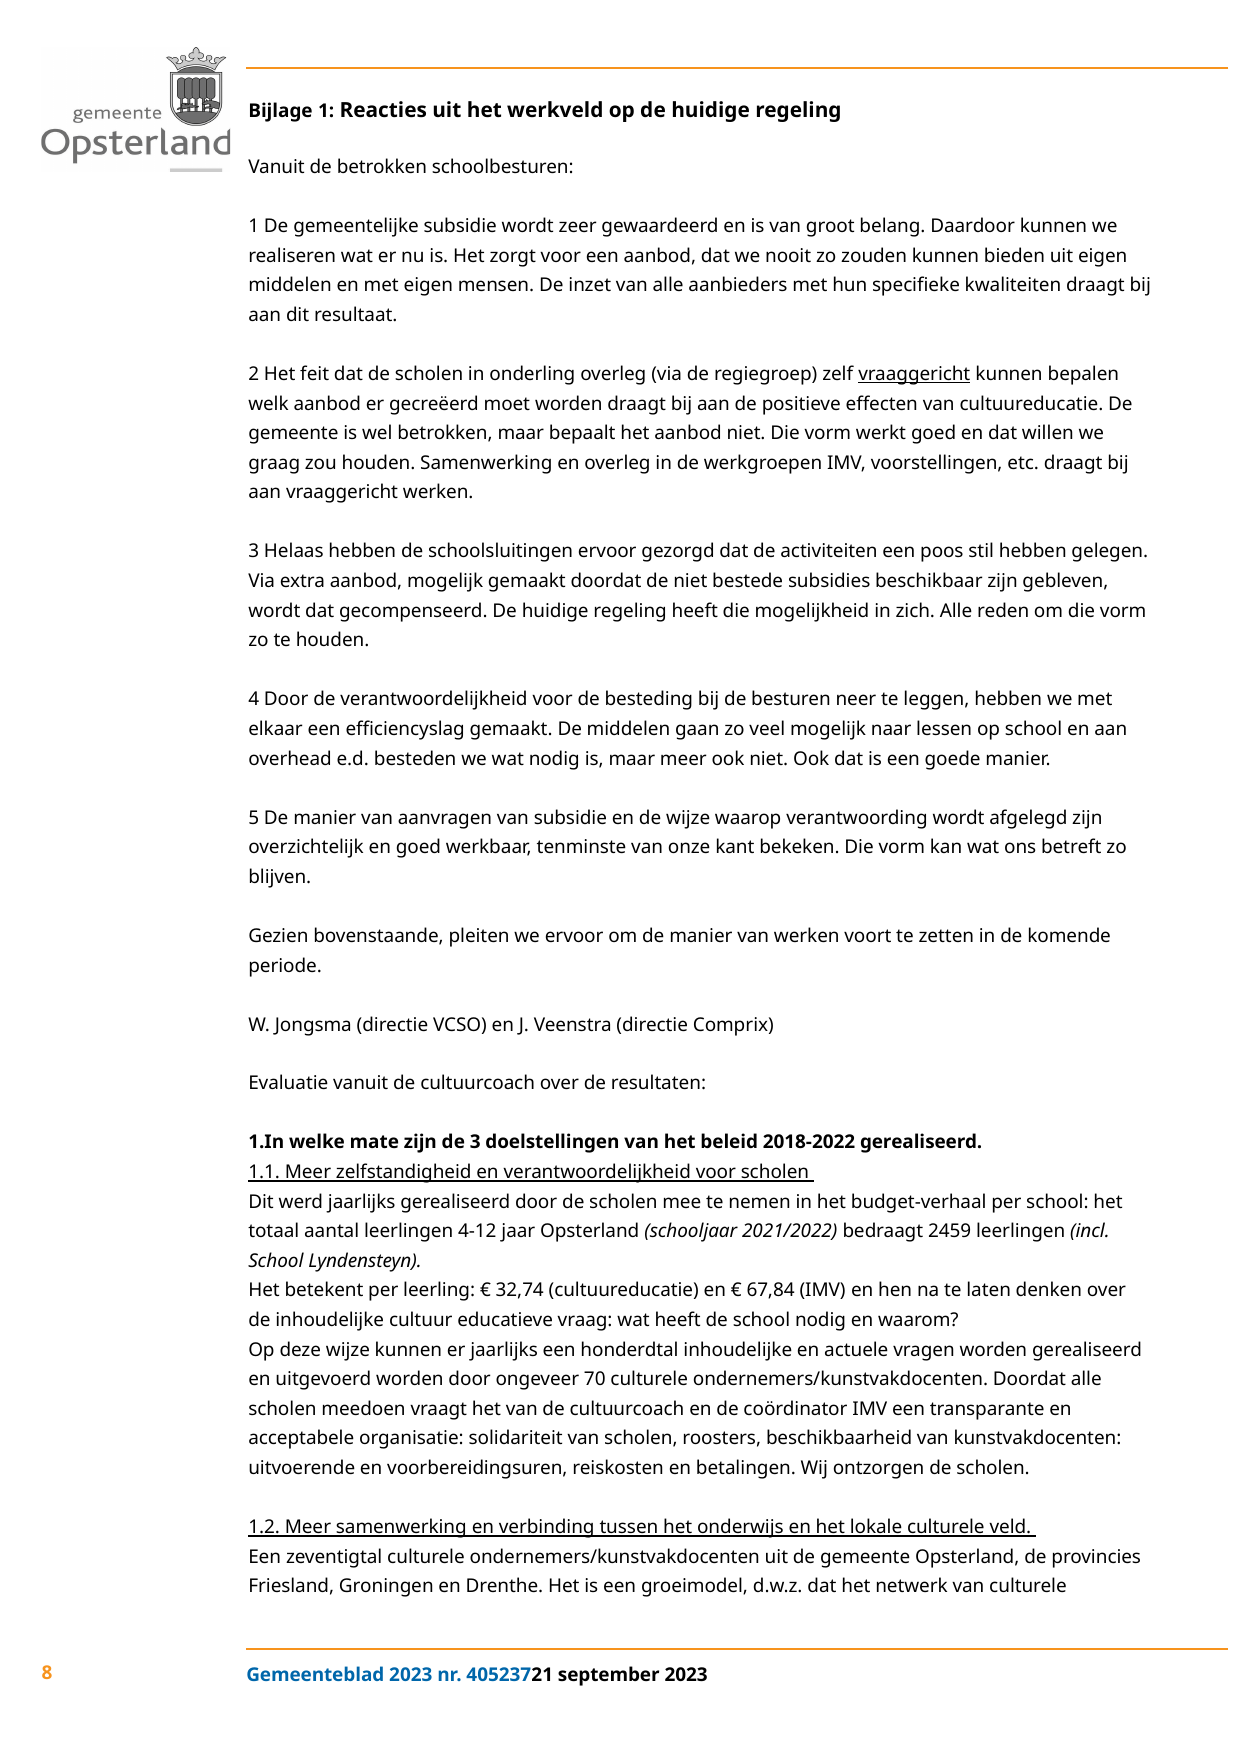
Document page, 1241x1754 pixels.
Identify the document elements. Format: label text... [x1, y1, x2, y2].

table_header Evaluatie vanuit de cultuurcoach over de resultaten: 1.In welke mate zijn de 3 doelstellingen van het beleid 2018-2022 gerealiseerd. 1.1. Meer zelfstandigheid en verantwoordelijkheid voor scholen Dit werd jaarlijks gerealiseerd door de scholen mee te nemen in het budget-verhaal per school: het totaal aantal leerlingen 4-12 jaar Opsterland (schooljaar 2021/2022) bedraagt 2459 leerlingen (incl. School Lyndensteyn). Het betekent per leerling: € 32,74 (cultuureducatie) en € 67,84 (IMV) en hen na te laten denken over de inhoudelijke cultuur educatieve vraag: wat heeft de school nodig en waarom? Op deze wijze kunnen er jaarlijks een honderdtal inhoudelijke en actuele vragen worden gerealiseerd en uitgevoerd worden door ongeveer 70 culturele ondernemers/kunstvakdocenten. Doordat alle scholen meedoen vraagt het van de cultuurcoach en de coördinator IMV een transparante en acceptabele organisatie: solidariteit van scholen, roosters, beschikbaarheid van kunstvakdocenten: uitvoerende en voorbereidingsuren, reiskosten en betalingen. Wij ontzorgen de scholen. 1.2. Meer samenwerking en verbinding tussen het onderwijs en het lokale culturele veld. Een zeventigtal culturele ondernemers/kunstvakdocenten uit de gemeente Opsterland, de provincies Friesland, Groningen en Drenthe. Het is een groeimodel, d.w.z. dat het netwerk van culturele [248, 1070, 1152, 1598]
table_header Vanuit de betrokken schoolbesturen: 1 De gemeentelijke subsidie wordt zeer gewaardeerd en is van groot belang. Daardoor kunnen we realiseren wat er nu is. Het zorgt voor een aanbod, dat we nooit zo zouden kunnen bieden uit eigen middelen en met eigen mensen. De inzet van alle aanbieders met hun specifieke kwaliteiten draagt bij aan dit resultaat. 2 Het feit dat de scholen in onderling overleg (via de regiegroep) zelf vraaggericht kunnen bepalen welk aanbod er gecreëerd moet worden draagt bij aan de positieve effecten van cultuureducatie. De gemeente is wel betrokken, maar bepaalt het aanbod niet. Die vorm werkt goed en dat willen we graag zou houden. Samenwerking en overleg in de werkgroepen IMV, voorstellingen, etc. draagt bij aan vraaggericht werken. 3 Helaas hebben de schoolsluitingen ervoor gezorgd dat de activiteiten een poos stil hebben gelegen. Via extra aanbod, mogelijk gemaakt doordat de niet bestede subsidies beschikbaar zijn gebleven, wordt dat gecompenseerd. De huidige regeling heeft die mogelijkheid in zich. Alle reden om die vorm zo te houden. 4 Door de verantwoordelijkheid voor de besteding bij de besturen neer te leggen, hebben we met elkaar een efficiencyslag gemaakt. De middelen gaan zo veel mogelijk naar lessen op school en aan overhead e.d. besteden we wat nodig is, maar meer ook niet. Ook dat is een goede manier. 5 De manier van aanvragen van subsidie en de wijze waarop verantwoording wordt afgelegd zijn overzichtelijk en goed werkbaar, tenminste van onze kant bekeken. Die vorm kan wat ons betreft zo blijven. Gezien bovenstaande, pleiten we ervoor om de manier van werken voort te zetten in de komende periode. W. Jongsma (directie VCSO) en J. Veenstra (directie Comprix) [248, 153, 1152, 1037]
text Bijlage 1: Reacties uit het werkveld op de huidige regeling [248, 95, 1152, 123]
picture [41, 47, 231, 172]
